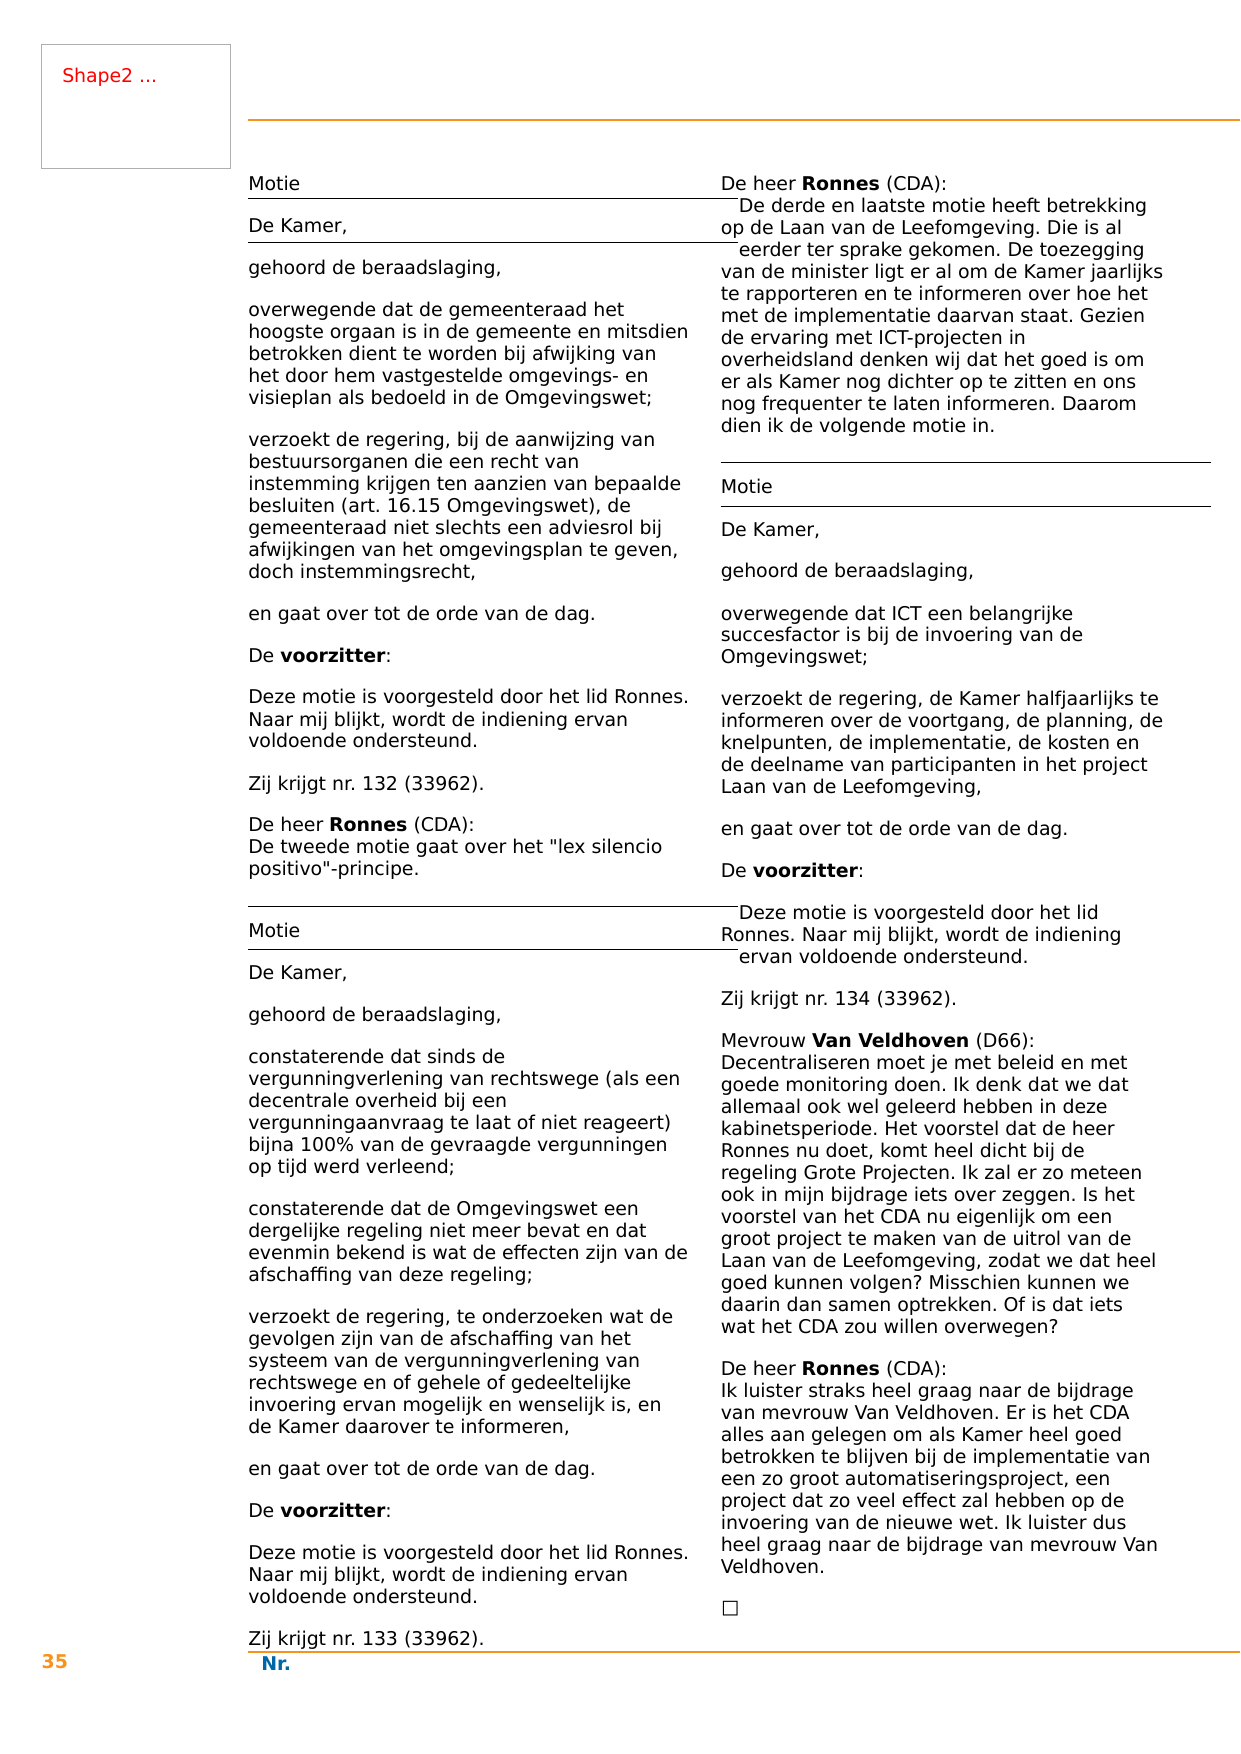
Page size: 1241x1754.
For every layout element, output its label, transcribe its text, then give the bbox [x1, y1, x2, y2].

text Zij krijgt nr. 134 (33962). [721, 988, 1163, 1010]
text De heer Ronnes (CDA): [248, 814, 691, 836]
text Deze motie is voorgesteld door het lid Ronnes. Naar mij blijkt, wordt de indiening ervan voldoende ondersteund. [721, 902, 1163, 968]
text en gaat over tot de orde van de dag. [248, 602, 691, 624]
text De heer Ronnes (CDA): [721, 173, 1163, 195]
text gehoord de beraadslaging, [248, 1004, 691, 1026]
text overwegende dat ICT een belangrijke succesfactor is bij de invoering van de Omgevingswet; [721, 602, 1163, 668]
text Motie [721, 476, 1163, 498]
text ⬜ [721, 1598, 1163, 1619]
text Zij krijgt nr. 133 (33962). [248, 1628, 691, 1650]
text verzoekt de regering, te onderzoeken wat de gevolgen zijn van de afschaffing van het systeem van de vergunningverlening van rechtswege en of gehele of gedeeltelijke invoering ervan mogelijk en wenselijk is, en de Kamer daarover te informeren, [248, 1306, 691, 1438]
text gehoord de beraadslaging, [248, 257, 691, 279]
text Ik luister straks heel graag naar de bijdrage van mevrouw Van Veldhoven. Er is het CDA alles aan gelegen om als Kamer heel goed betrokken te blijven bij de implementatie van een zo groot automatiseringsproject, een project dat zo veel effect zal hebben op de invoering van de nieuwe wet. Ik luister dus heel graag naar de bijdrage van mevrouw Van Veldhoven. [721, 1380, 1163, 1578]
text De Kamer, [248, 962, 691, 984]
text en gaat over tot de orde van de dag. [248, 1458, 691, 1480]
text De voorzitter: [248, 644, 691, 666]
text Deze motie is voorgesteld door het lid Ronnes. Naar mij blijkt, wordt de indiening ervan voldoende ondersteund. [248, 686, 691, 752]
text De voorzitter: [721, 860, 1163, 882]
text constaterende dat de Omgevingswet een dergelijke regeling niet meer bevat en dat evenmin bekend is wat de effecten zijn van de afschaffing van deze regeling; [248, 1198, 691, 1286]
text Decentraliseren moet je met beleid en met goede monitoring doen. Ik denk dat we dat allemaal ook wel geleerd hebben in deze kabinetsperiode. Het voorstel dat de heer Ronnes nu doet, komt heel dicht bij de regeling Grote Projecten. Ik zal er zo meteen ook in mijn bijdrage iets over zeggen. Is het voorstel van het CDA nu eigenlijk om een groot project te maken van de uitrol van de Laan van de Leefomgeving, zodat we dat heel goed kunnen volgen? Misschien kunnen we daarin dan samen optrekken. Of is dat iets wat het CDA zou willen overwegen? [721, 1052, 1163, 1338]
text verzoekt de regering, de Kamer halfjaarlijks te informeren over de voortgang, de planning, de knelpunten, de implementatie, de kosten en de deelname van participanten in het project Laan van de Leefomgeving, [721, 688, 1163, 798]
text Zij krijgt nr. 132 (33962). [248, 772, 691, 794]
text en gaat over tot de orde van de dag. [721, 818, 1163, 840]
text verzoekt de regering, bij de aanwijzing van bestuursorganen die een recht van instemming krijgen ten aanzien van bepaalde besluiten (art. 16.15 Omgevingswet), de gemeenteraad niet slechts een adviesrol bij afwijkingen van het omgevingsplan te geven, doch instemmingsrecht, [248, 429, 691, 582]
text De heer Ronnes (CDA): [721, 1358, 1163, 1380]
text Motie [248, 173, 691, 195]
text overwegende dat de gemeenteraad het hoogste orgaan is in de gemeente en mitsdien betrokken dient te worden bij afwijking van het door hem vastgestelde omgevings- en visieplan als bedoeld in de Omgevingswet; [248, 299, 691, 409]
text De Kamer, [721, 518, 1163, 540]
text gehoord de beraadslaging, [721, 560, 1163, 582]
text De Kamer, [248, 215, 691, 237]
text De tweede motie gaat over het "lex silencio positivo"-principe. [248, 836, 691, 880]
text De voorzitter: [248, 1500, 691, 1522]
text Motie [248, 920, 691, 942]
text constaterende dat sinds de vergunningverlening van rechtswege (als een decentrale overheid bij een vergunningaanvraag te laat of niet reageert) bijna 100% van de gevraagde vergunningen op tijd werd verleend; [248, 1046, 691, 1178]
text Mevrouw Van Veldhoven (D66): [721, 1030, 1163, 1052]
text De derde en laatste motie heeft betrekking op de Laan van de Leefomgeving. Die is al eerder ter sprake gekomen. De toezegging van de minister ligt er al om de Kamer jaarlijks te rapporteren en te informeren over hoe het met de implementatie daarvan staat. Gezien de ervaring met ICT-projecten in overheidsland denken wij dat het goed is om er als Kamer nog dichter op te zitten en ons nog frequenter te laten informeren. Daarom dien ik de volgende motie in. [721, 195, 1163, 437]
text Deze motie is voorgesteld door het lid Ronnes. Naar mij blijkt, wordt de indiening ervan voldoende ondersteund. [248, 1542, 691, 1608]
